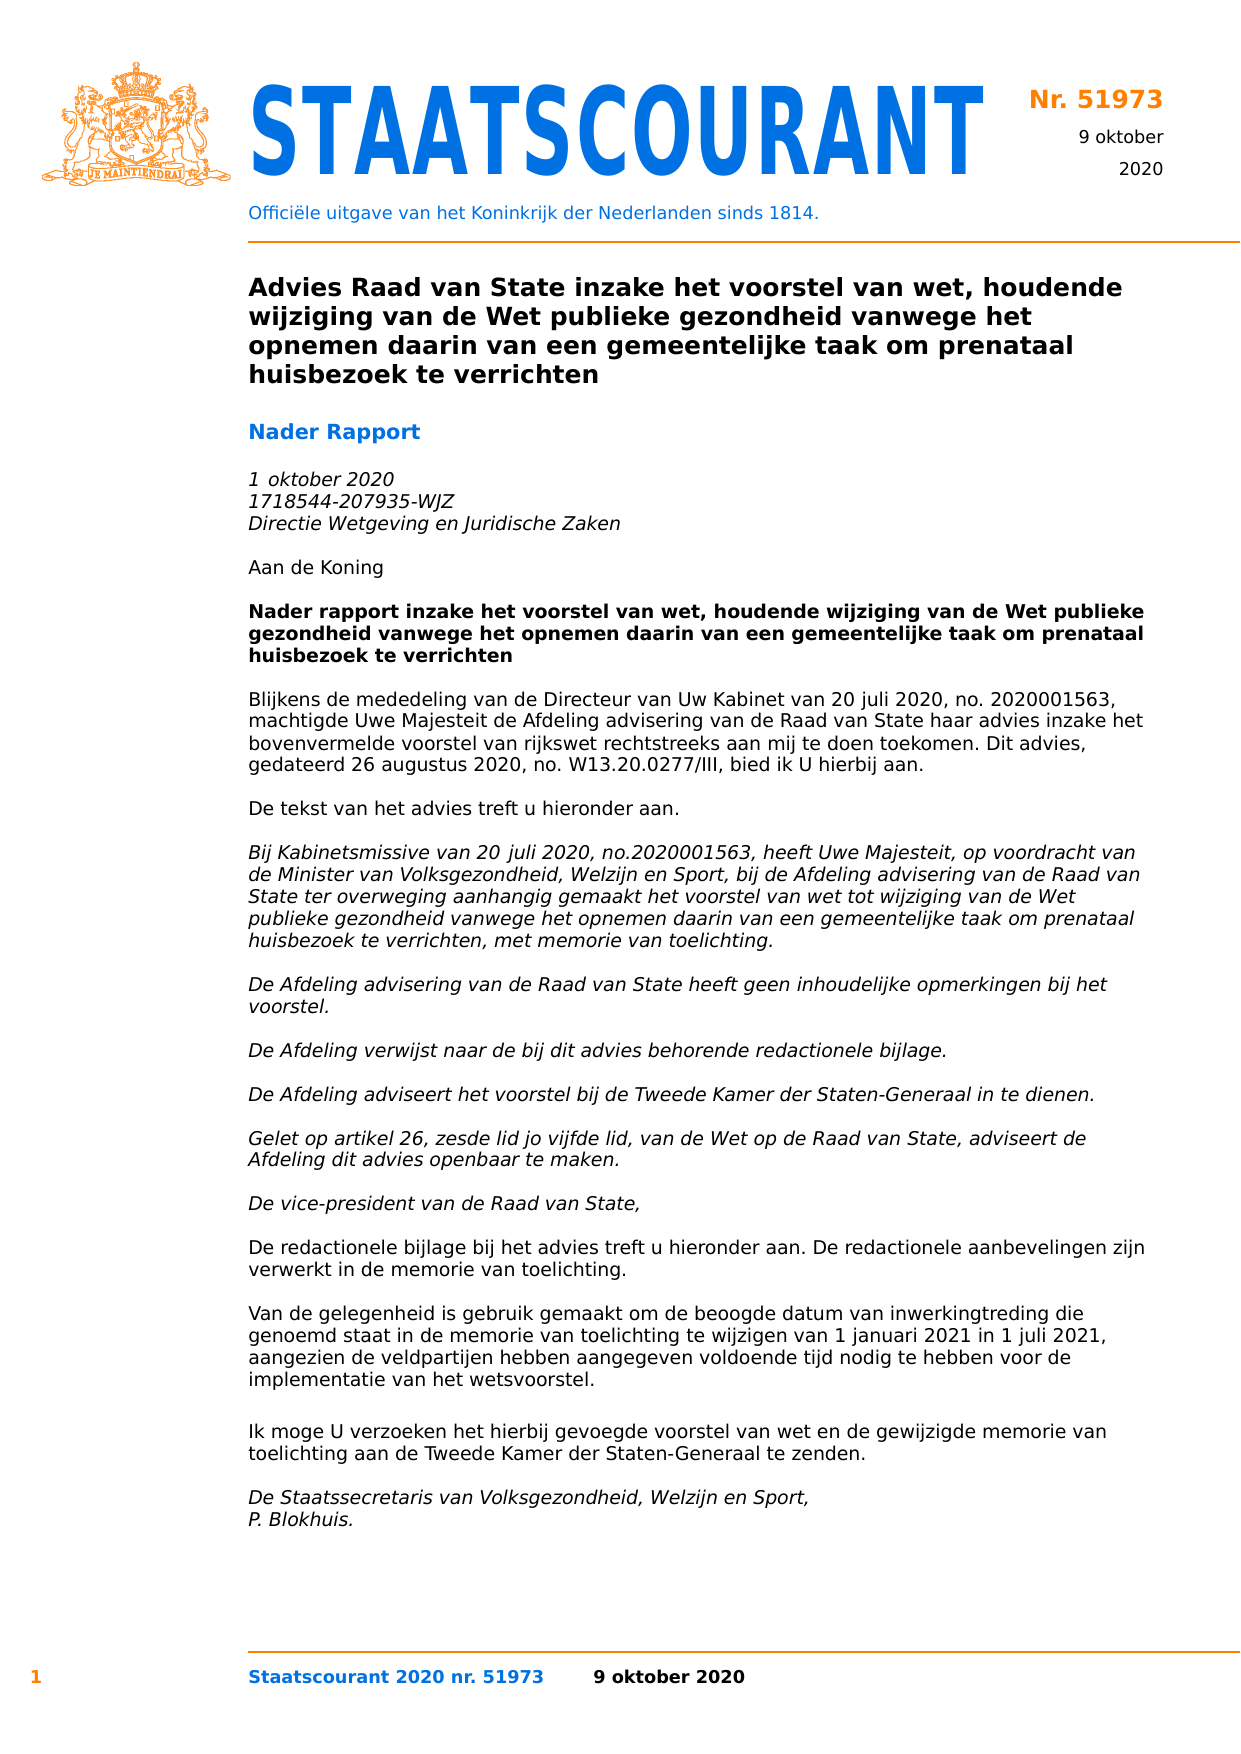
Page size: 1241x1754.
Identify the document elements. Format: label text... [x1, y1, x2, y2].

text Ik moge U verzoeken het hierbij gevoegde voorstel van wet en de gewijzigde memorie van toelichting aan de Tweede Kamer der Staten-Generaal te zenden. [248, 1421, 1163, 1465]
table_header Nr. 51973 [998, 62, 1240, 121]
text Van de gelegenheid is gebruik gemaakt om de beoogde datum van inwerkingtreding die genoemd staat in de memorie van toelichting te wijzigen van 1 januari 2021 in 1 juli 2021, aangezien de veldpartijen hebben aangegeven voldoende tijd nodig te hebben voor de implementatie van het wetsvoorstel. [248, 1303, 1163, 1391]
text De tekst van het advies treft u hieronder aan. [248, 798, 1163, 820]
text De Afdeling adviseert het voorstel bij de Tweede Kamer der Staten-Generaal in te dienen. [248, 1083, 1163, 1106]
text Gelet op artikel 26, zesde lid jo vijfde lid, van de Wet op de Raad van State, adviseert de Afdeling dit advies openbaar te maken. [248, 1127, 1163, 1171]
text 1718544-207935-WJZ [248, 491, 1163, 513]
table_header STAATSCOURANT [248, 62, 998, 203]
text De Afdeling verwijst naar de bij dit advies behorende redactionele bijlage. [248, 1040, 1163, 1062]
text De Staatssecretaris van Volksgezondheid, Welzijn en Sport, P. Blokhuis. [248, 1487, 1163, 1531]
table_cell Officiële uitgave van het Koninkrijk der Nederlanden sinds 1814. [248, 203, 1240, 241]
text Bij Kabinetsmissive van 20 juli 2020, no.2020001563, heeft Uwe Majesteit, op voordracht van de Minister van Volksgezondheid, Welzijn en Sport, bij de Afdeling advisering van de Raad van State ter overweging aanhangig gemaakt het voorstel van wet tot wijziging van de Wet publieke gezondheid vanwege het opnemen daarin van een gemeentelijke taak om prenataal huisbezoek te verrichten, met memorie van toelichting. [248, 842, 1163, 952]
table_cell 2020 [998, 153, 1240, 203]
text De redactionele bijlage bij het advies treft u hieronder aan. De redactionele aanbevelingen zijn verwerkt in de memorie van toelichting. [248, 1237, 1163, 1281]
table_cell 9 oktober [998, 121, 1240, 153]
text De vice-president van de Raad van State, [248, 1193, 1163, 1215]
text Blijkens de mededeling van de Directeur van Uw Kabinet van 20 juli 2020, no. 2020001563, machtigde Uwe Majesteit de Afdeling advisering van de Raad van State haar advies inzake het bovenvermelde voorstel van rijkswet rechtstreeks aan mij te doen toekomen. Dit advies, gedateerd 26 augustus 2020, no. W13.20.0277/III, bied ik U hierbij aan. [248, 688, 1163, 776]
text Aan de Koning [248, 557, 1163, 579]
text 1 oktober 2020 [248, 469, 1163, 491]
text De Afdeling advisering van de Raad van State heeft geen inhoudelijke opmerkingen bij het voorstel. [248, 974, 1163, 1018]
picture [41, 62, 231, 186]
text Nader rapport inzake het voorstel van wet, houdende wijziging van de Wet publieke gezondheid vanwege het opnemen daarin van een gemeentelijke taak om prenataal huisbezoek te verrichten [248, 601, 1163, 667]
subtitle Advies Raad van State inzake het voorstel van wet, houdende wijziging van de Wet publieke gezondheid vanwege het opnemen daarin van een gemeentelijke taak om prenataal huisbezoek te verrichten [248, 273, 1163, 390]
text Directie Wetgeving en Juridische Zaken [248, 513, 1163, 535]
subtitle Nader Rapport [248, 420, 1163, 444]
table_header [25, 62, 248, 241]
